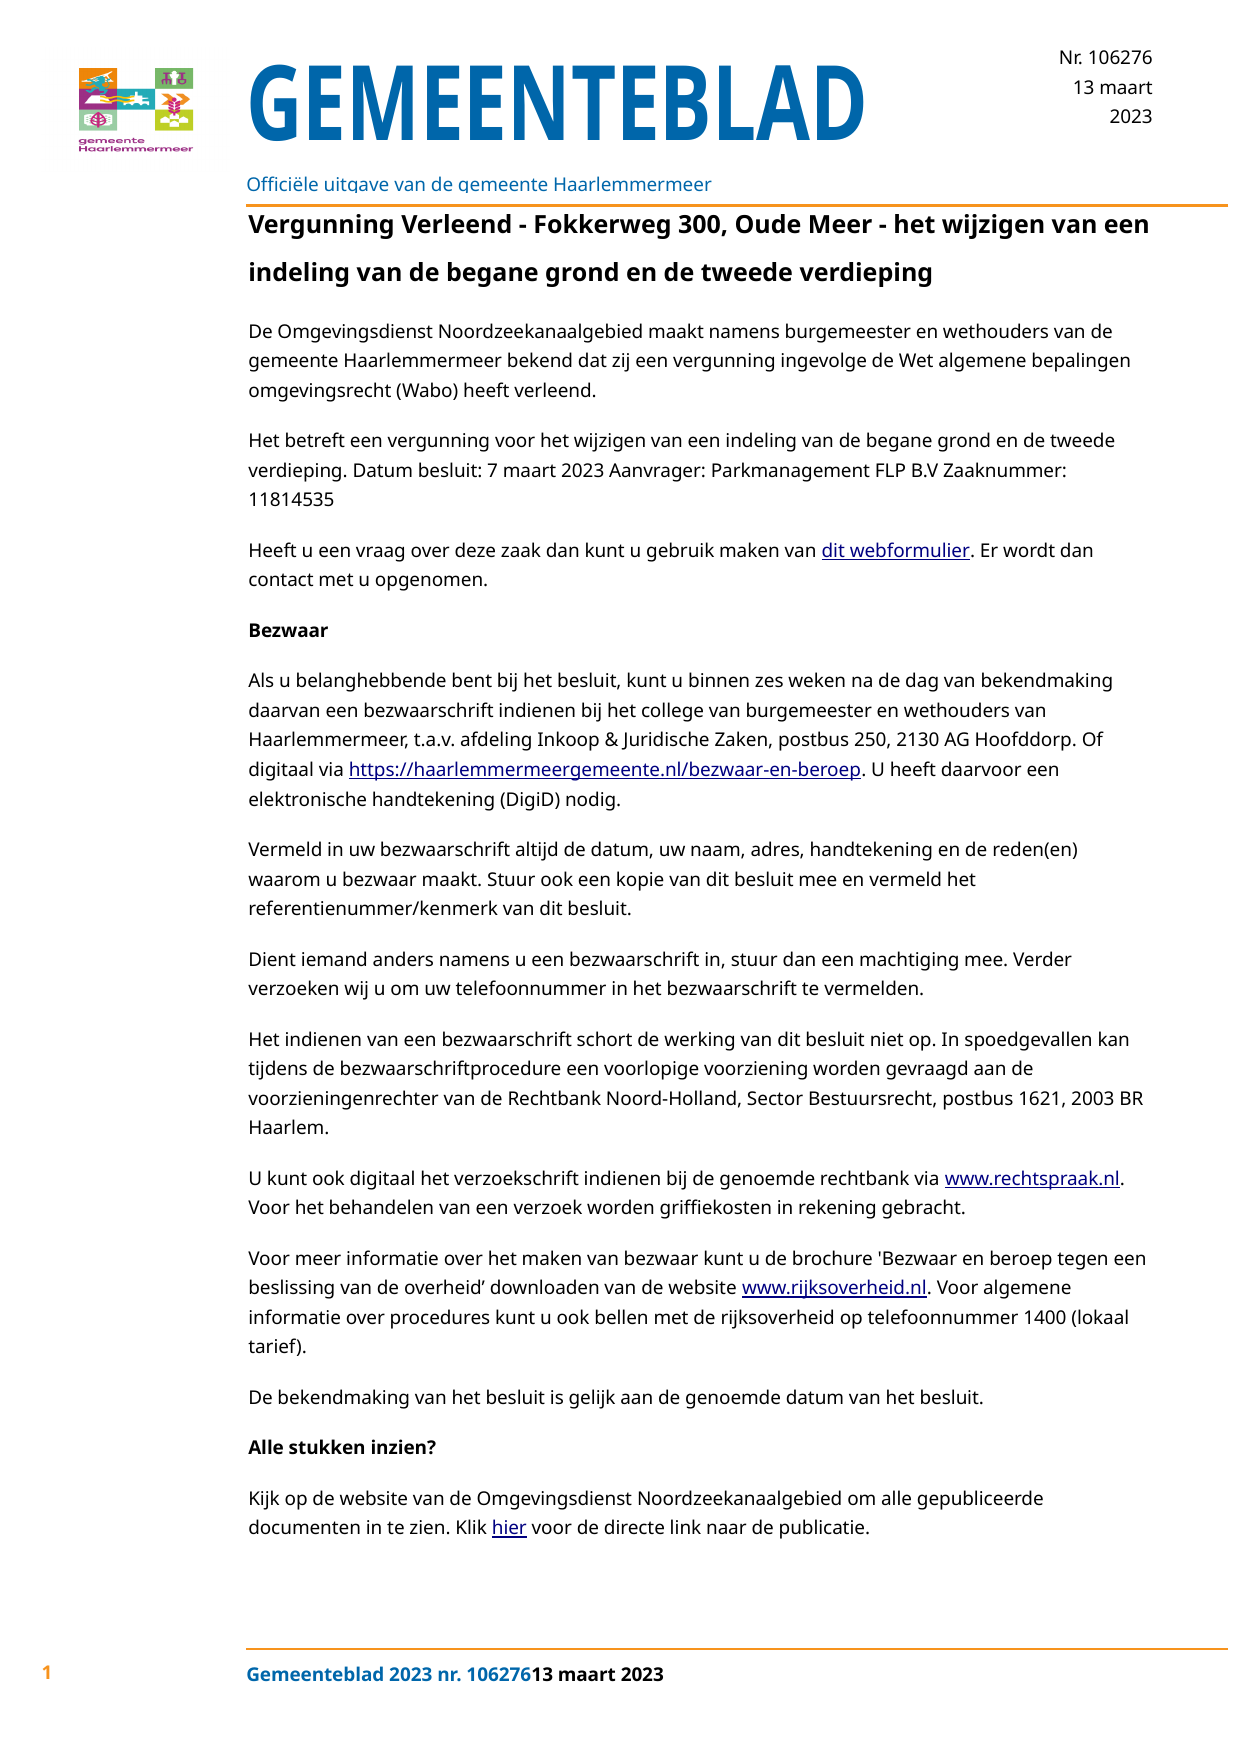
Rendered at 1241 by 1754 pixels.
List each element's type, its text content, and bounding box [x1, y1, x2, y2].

text Als u belanghebbende bent bij het besluit, kunt u binnen zes weken na de dag van bekendmaking daarvan een bezwaarschrift indienen bij het college van burgemeester en wethouders van Haarlemmermeer, t.a.v. afdeling Inkoop & Juridische Zaken, postbus 250, 2130 AG Hoofddorp. Of digitaal via https://haarlemmermeergemeente.nl/bezwaar-en-beroep. U heeft daarvoor een elektronische handtekening (DigiD) nodig. [248, 667, 1152, 812]
text Kijk op de website van de Omgevingsdienst Noordzeekanaalgebied om alle gepubliceerde documenten in te zien. Klik hier voor de directe link naar de publicatie. [248, 1485, 1152, 1540]
picture [41, 47, 231, 172]
text De bekendmaking van het besluit is gelijk aan de genoemde datum van het besluit. [248, 1384, 1152, 1410]
text Voor meer informatie over het maken van bezwaar kunt u de brochure 'Bezwaar en beroep tegen een beslissing van de overheid’ downloaden van de website www.rijksoverheid.nl. Voor algemene informatie over procedures kunt u ook bellen met de rijksoverheid op telefoonnummer 1400 (lokaal tarief). [248, 1245, 1152, 1359]
text Bezwaar [248, 617, 1152, 643]
text De Omgevingsdienst Noordzeekanaalgebied maakt namens burgemeester en wethouders van de gemeente Haarlemmermeer bekend dat zij een vergunning ingevolge de Wet algemene bepalingen omgevingsrecht (Wabo) heeft verleend. [248, 318, 1152, 403]
text Dient iemand anders namens u een bezwaarschrift in, stuur dan een machtiging mee. Verder verzoeken wij u om uw telefoonnummer in het bezwaarschrift te vermelden. [248, 946, 1152, 1001]
text Vermeld in uw bezwaarschrift altijd de datum, uw naam, adres, handtekening en de reden(en) waarom u bezwaar maakt. Stuur ook een kopie van dit besluit mee en vermeld het referentienummer/kenmerk van dit besluit. [248, 836, 1152, 921]
text Het indienen van een bezwaarschrift schort de werking van dit besluit niet op. In spoedgevallen kan tijdens de bezwaarschriftprocedure een voorlopige voorziening worden gevraagd aan de voorzieningenrechter van de Rechtbank Noord-Holland, Sector Bestuursrecht, postbus 1621, 2003 BR Haarlem. [248, 1026, 1152, 1140]
text Alle stukken inzien? [248, 1434, 1152, 1460]
text U kunt ook digitaal het verzoekschrift indienen bij de genoemde rechtbank via www.rechtspraak.nl. Voor het behandelen van een verzoek worden griffiekosten in rekening gebracht. [248, 1165, 1152, 1220]
text Heeft u een vraag over deze zaak dan kunt u gebruik maken van dit webformulier. Er wordt dan contact met u opgenomen. [248, 537, 1152, 592]
text Het betreft een vergunning voor het wijzigen van een indeling van de begane grond en de tweede verdieping. Datum besluit: 7 maart 2023 Aanvrager: Parkmanagement FLP B.V Zaaknummer: 11814535 [248, 427, 1152, 512]
text Vergunning Verleend - Fokkerweg 300, Oude Meer - het wijzigen van een indeling van de begane grond en de tweede verdieping [248, 207, 1152, 288]
